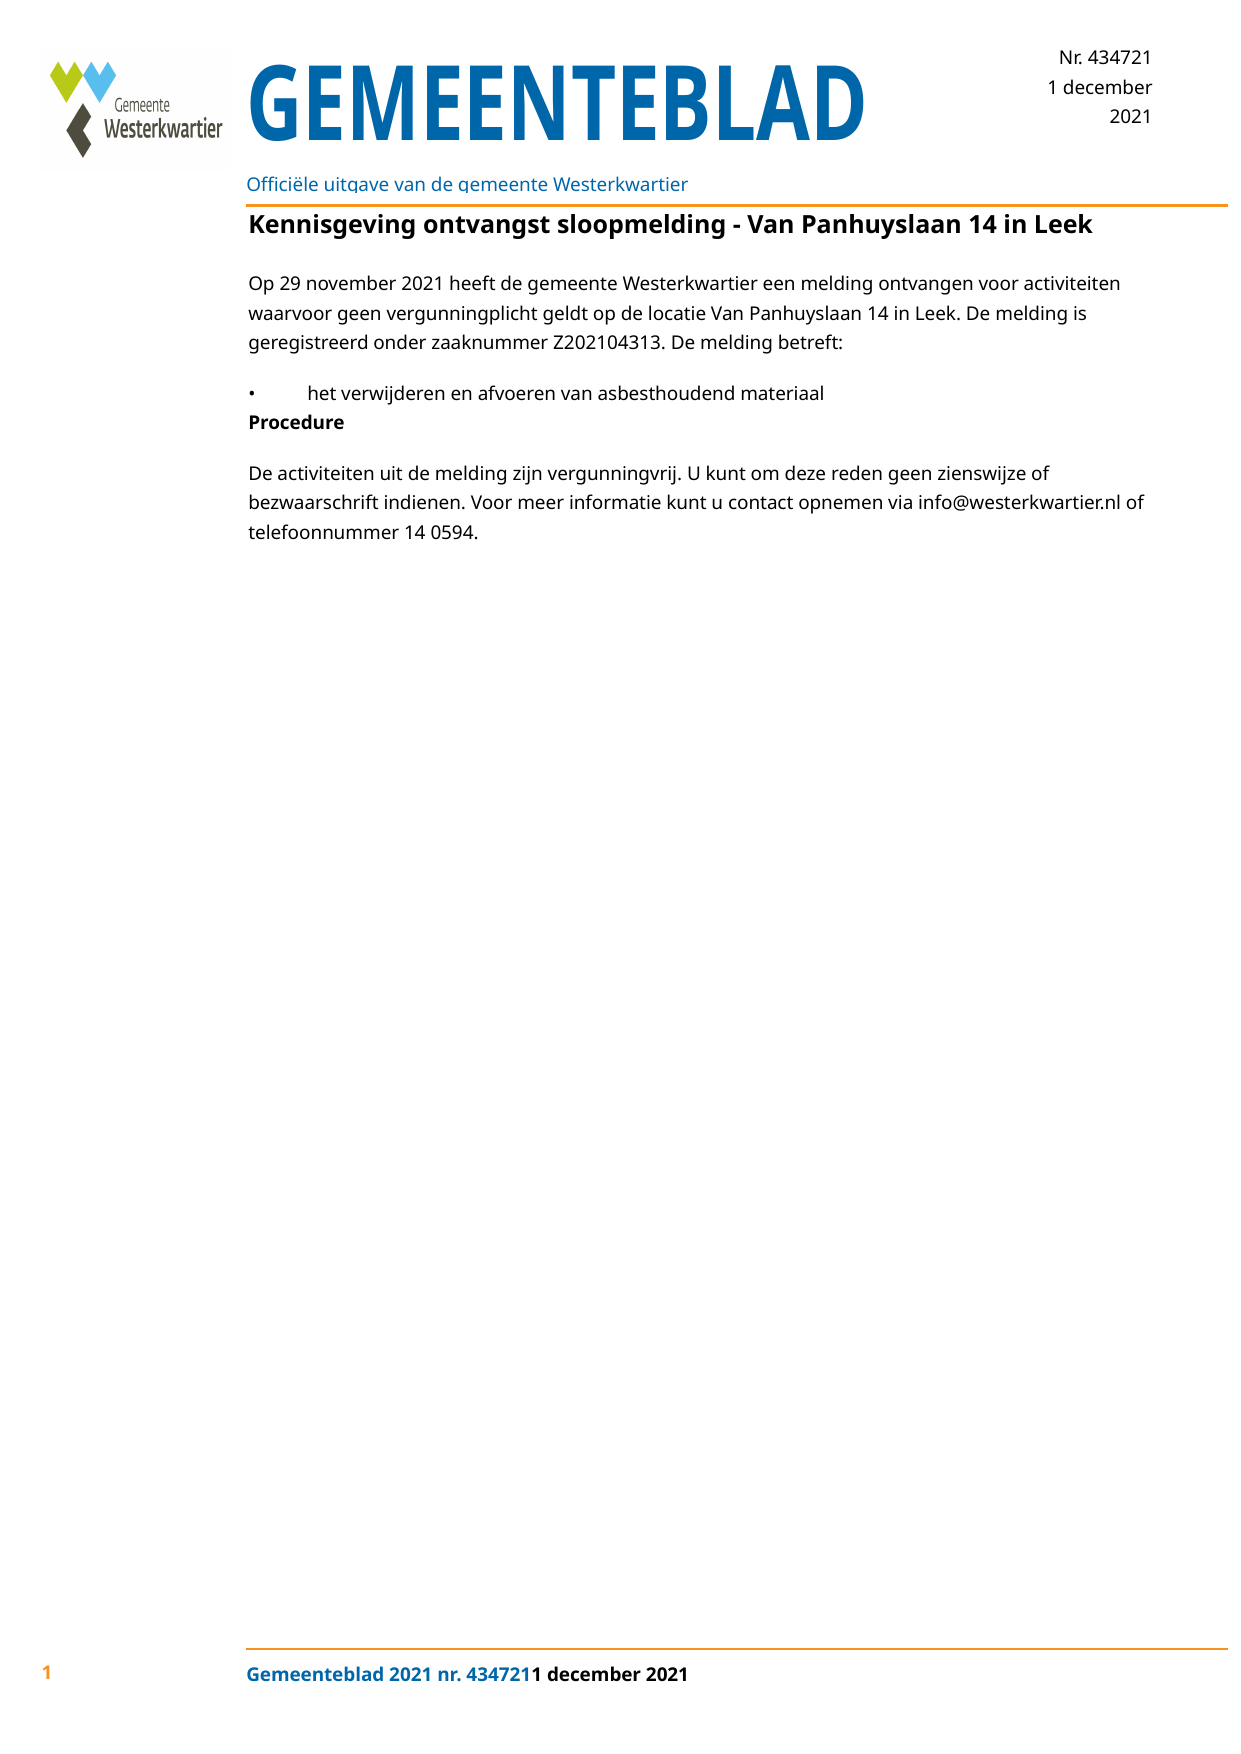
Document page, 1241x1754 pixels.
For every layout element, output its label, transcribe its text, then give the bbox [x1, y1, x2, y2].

picture [41, 47, 231, 172]
text Op 29 november 2021 heeft de gemeente Westerkwartier een melding ontvangen voor activiteiten waarvoor geen vergunningplicht geldt op de locatie Van Panhuyslaan 14 in Leek. De melding is geregistreerd onder zaaknummer Z202104313. De melding betreft: [248, 270, 1152, 355]
text De activiteiten uit de melding zijn vergunningvrij. U kunt om deze reden geen zienswijze of bezwaarschrift indienen. Voor meer informatie kunt u contact opnemen via info@westerkwartier.nl of telefoonnummer 14 0594. [248, 460, 1152, 545]
text Kennisgeving ontvangst sloopmelding - Van Panhuyslaan 14 in Leek [248, 207, 1152, 241]
list het verwijderen en afvoeren van asbesthoudend materiaal [248, 380, 1152, 406]
text Procedure [248, 409, 1152, 435]
